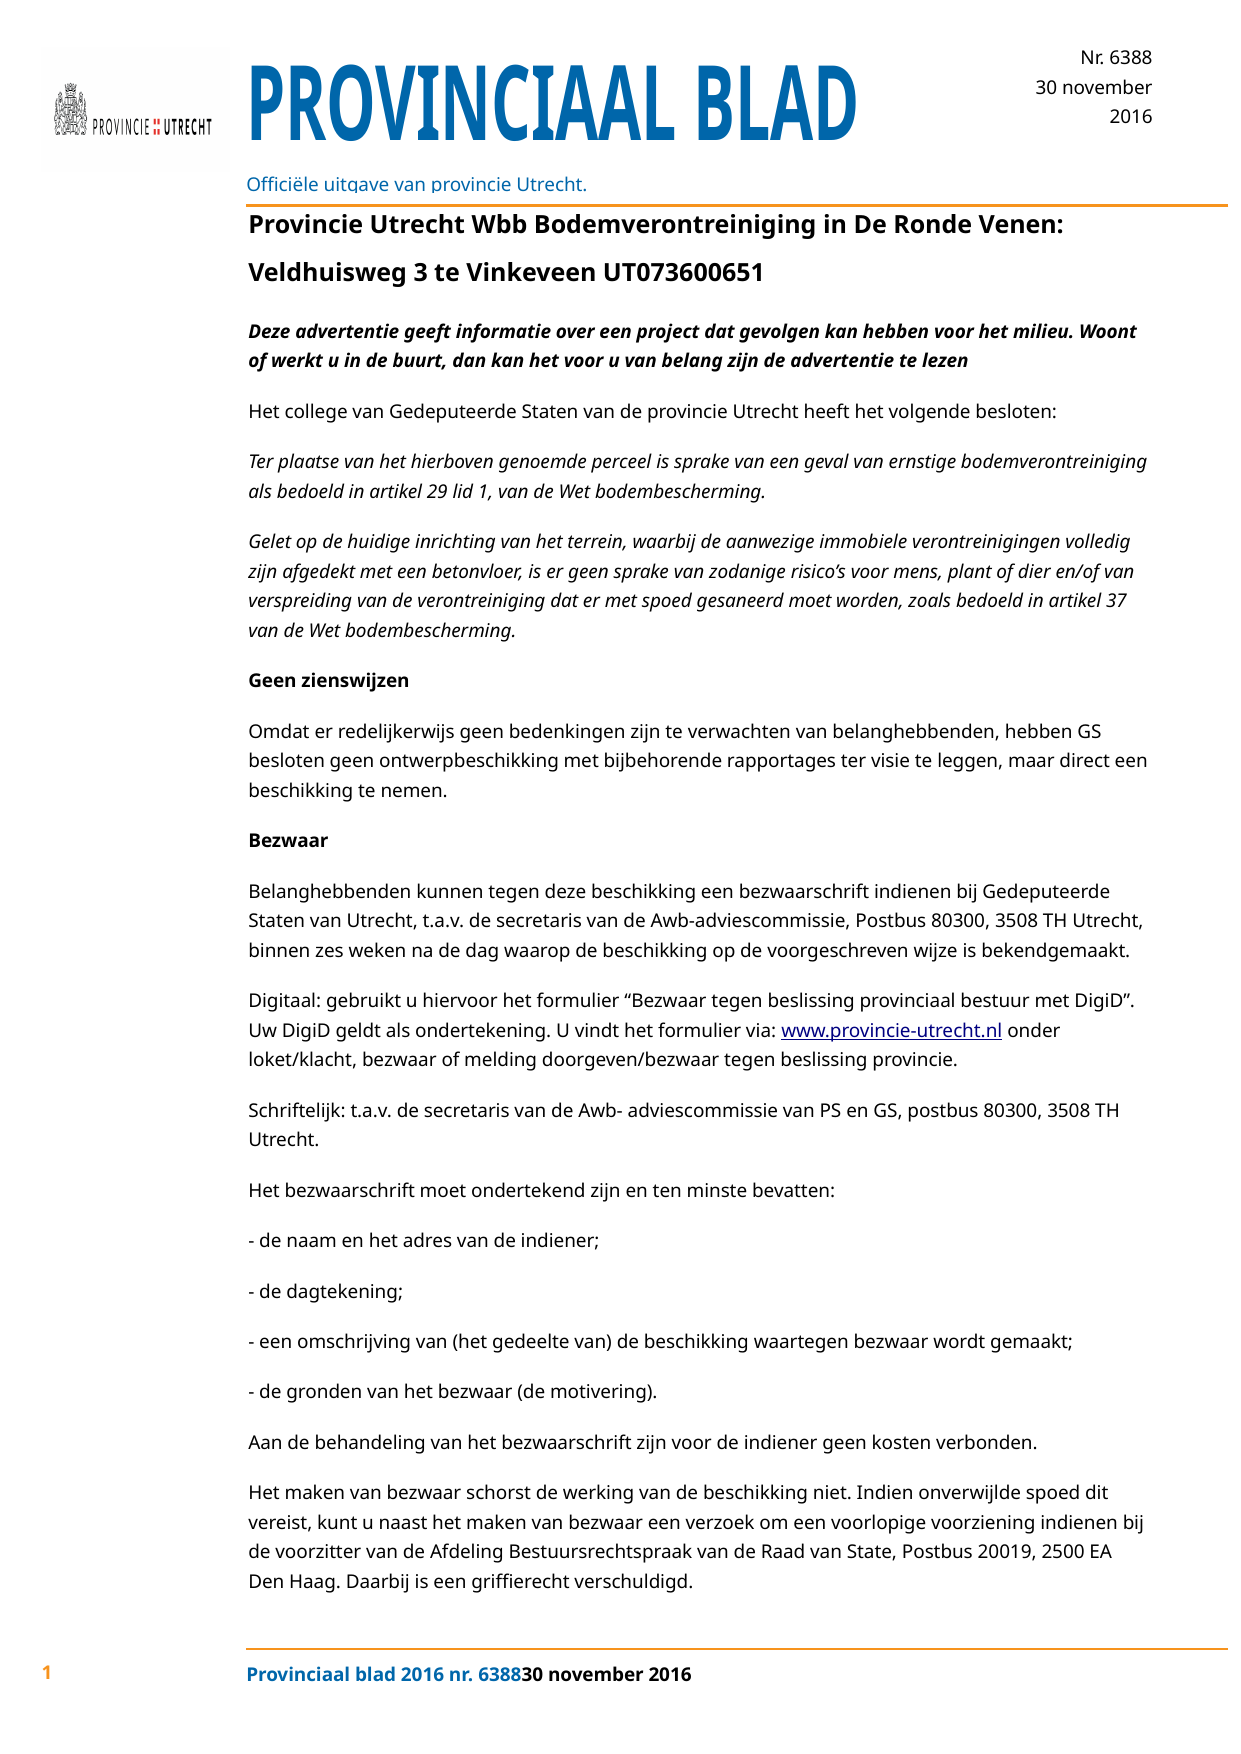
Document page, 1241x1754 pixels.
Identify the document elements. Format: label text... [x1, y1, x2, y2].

text Bezwaar [248, 827, 1152, 853]
text Het bezwaarschrift moet ondertekend zijn en ten minste bevatten: [248, 1177, 1152, 1203]
picture [41, 47, 231, 172]
text - de naam en het adres van de indiener; [248, 1227, 1152, 1253]
text - een omschrijving van (het gedeelte van) de beschikking waartegen bezwaar wordt gemaakt; [248, 1328, 1152, 1354]
text Omdat er redelijkerwijs geen bedenkingen zijn te verwachten van belanghebbenden, hebben GS besloten geen ontwerpbeschikking met bijbehorende rapportages ter visie te leggen, maar direct een beschikking te nemen. [248, 718, 1152, 803]
text Gelet op de huidige inrichting van het terrein, waarbij de aanwezige immobiele verontreinigingen volledig zijn afgedekt met een betonvloer, is er geen sprake van zodanige risico’s voor mens, plant of dier en/of van verspreiding van de verontreiniging dat er met spoed gesaneerd moet worden, zoals bedoeld in artikel 37 van de Wet bodembescherming. [248, 528, 1152, 643]
text Deze advertentie geeft informatie over een project dat gevolgen kan hebben voor het milieu. Woont of werkt u in de buurt, dan kan het voor u van belang zijn de advertentie te lezen [248, 318, 1152, 373]
text Ter plaatse van het hierboven genoemde perceel is sprake van een geval van ernstige bodemverontreiniging als bedoeld in artikel 29 lid 1, van de Wet bodembescherming. [248, 448, 1152, 504]
text Het college van Gedeputeerde Staten van de provincie Utrecht heeft het volgende besloten: [248, 398, 1152, 424]
text - de dagtekening; [248, 1278, 1152, 1304]
text Digitaal: gebruikt u hiervoor het formulier “Bezwaar tegen beslissing provinciaal bestuur met DigiD”. Uw DigiD geldt als ondertekening. U vindt het formulier via: www.provincie-utrecht.nl onder loket/klacht, bezwaar of melding doorgeven/bezwaar tegen beslissing provincie. [248, 987, 1152, 1072]
text Schriftelijk: t.a.v. de secretaris van de Awb- adviescommissie van PS en GS, postbus 80300, 3508 TH Utrecht. [248, 1097, 1152, 1152]
text - de gronden van het bezwaar (de motivering). [248, 1379, 1152, 1404]
text Het maken van bezwaar schorst de werking van de beschikking niet. Indien onverwijlde spoed dit vereist, kunt u naast het maken van bezwaar een verzoek om een voorlopige voorziening indienen bij de voorzitter van de Afdeling Bestuursrechtspraak van de Raad van State, Postbus 20019, 2500 EA Den Haag. Daarbij is een griffierecht verschuldigd. [248, 1479, 1152, 1594]
text Geen zienswijzen [248, 667, 1152, 693]
text Provincie Utrecht Wbb Bodemverontreiniging in De Ronde Venen: Veldhuisweg 3 te Vinkeveen UT073600651 [248, 207, 1152, 288]
text Aan de behandeling van het bezwaarschrift zijn voor de indiener geen kosten verbonden. [248, 1429, 1152, 1455]
text Belanghebbenden kunnen tegen deze beschikking een bezwaarschrift indienen bij Gedeputeerde Staten van Utrecht, t.a.v. de secretaris van de Awb-adviescommissie, Postbus 80300, 3508 TH Utrecht, binnen zes weken na de dag waarop de beschikking op de voorgeschreven wijze is bekendgemaakt. [248, 878, 1152, 963]
